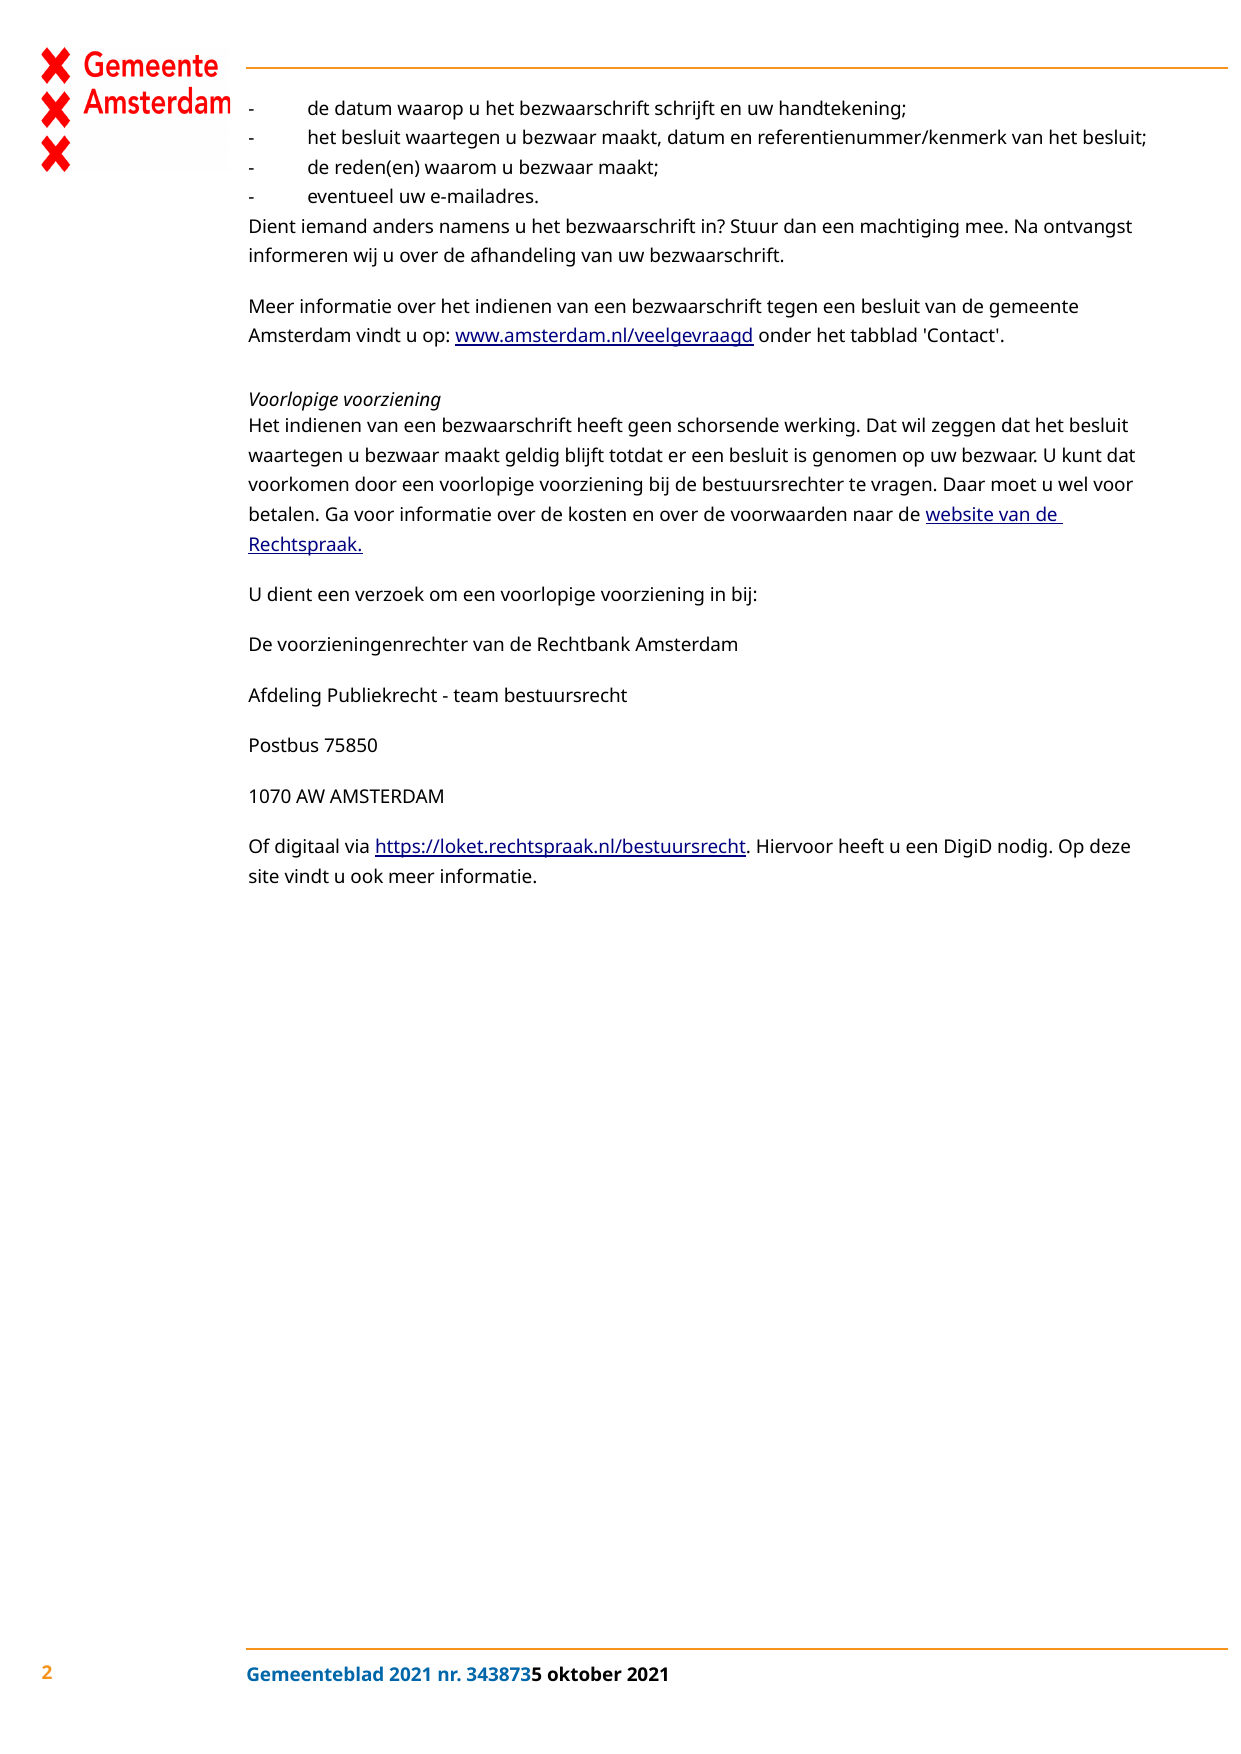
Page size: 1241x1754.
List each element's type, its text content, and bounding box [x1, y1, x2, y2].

list eventueel uw e-mailadres. [248, 183, 1152, 209]
text Dient iemand anders namens u het bezwaarschrift in? Stuur dan een machtiging mee. Na ontvangst informeren wij u over de afhandeling van uw bezwaarschrift. [248, 213, 1152, 268]
text U dient een verzoek om een voorlopige voorziening in bij: [248, 581, 1152, 607]
text De voorzieningenrechter van de Rechtbank Amsterdam [248, 632, 1152, 657]
text Postbus 75850 [248, 732, 1152, 758]
list de datum waarop u het bezwaarschrift schrijft en uw handtekening; [248, 95, 1152, 121]
text Of digitaal via https://loket.rechtspraak.nl/bestuursrecht. Hiervoor heeft u een DigiD nodig. Op deze site vindt u ook meer informatie. [248, 833, 1152, 888]
text Voorlopige voorziening [248, 387, 1152, 412]
text 1070 AW AMSTERDAM [248, 783, 1152, 808]
list de reden(en) waarom u bezwaar maakt; [248, 154, 1152, 180]
text Afdeling Publiekrecht - team bestuursrecht [248, 682, 1152, 708]
text Het indienen van een bezwaarschrift heeft geen schorsende werking. Dat wil zeggen dat het besluit waartegen u bezwaar maakt geldig blijft totdat er een besluit is genomen op uw bezwaar. U kunt dat voorkomen door een voorlopige voorziening bij de bestuursrechter te vragen. Daar moet u wel voor betalen. Ga voor informatie over de kosten en over de voorwaarden naar de website van de Rechtspraak. [248, 412, 1152, 556]
text Meer informatie over het indienen van een bezwaarschrift tegen een besluit van de gemeente Amsterdam vindt u op: www.amsterdam.nl/veelgevraagd onder het tabblad 'Contact'. [248, 293, 1152, 348]
picture [41, 47, 231, 172]
list het besluit waartegen u bezwaar maakt, datum en referentienummer/kenmerk van het besluit; [248, 124, 1152, 150]
